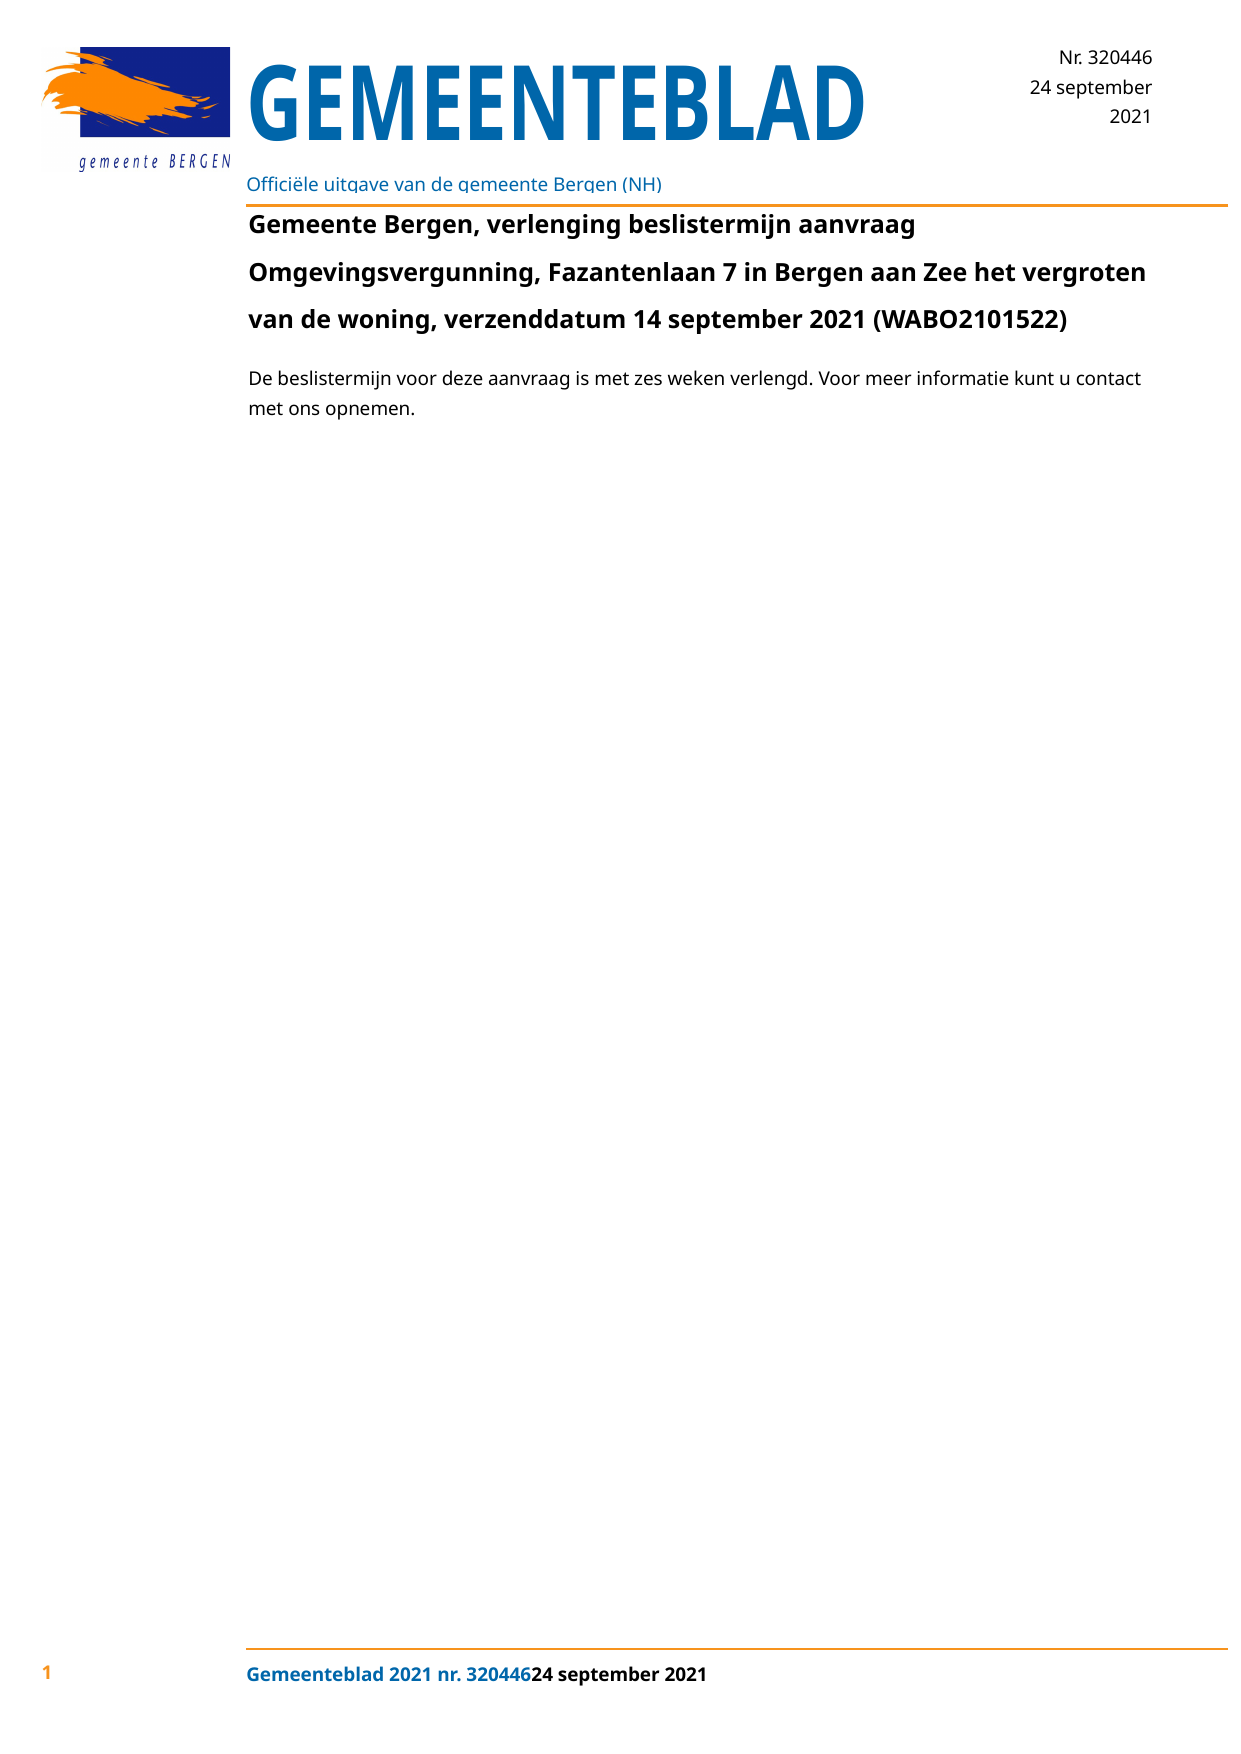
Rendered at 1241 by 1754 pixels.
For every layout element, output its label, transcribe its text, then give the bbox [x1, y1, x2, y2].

text Gemeente Bergen, verlenging beslistermijn aanvraag Omgevingsvergunning, Fazantenlaan 7 in Bergen aan Zee het vergroten van de woning, verzenddatum 14 september 2021 (WABO2101522) [248, 207, 1152, 336]
text De beslistermijn voor deze aanvraag is met zes weken verlengd. Voor meer informatie kunt u contact met ons opnemen. [248, 366, 1152, 421]
picture [41, 47, 231, 172]
